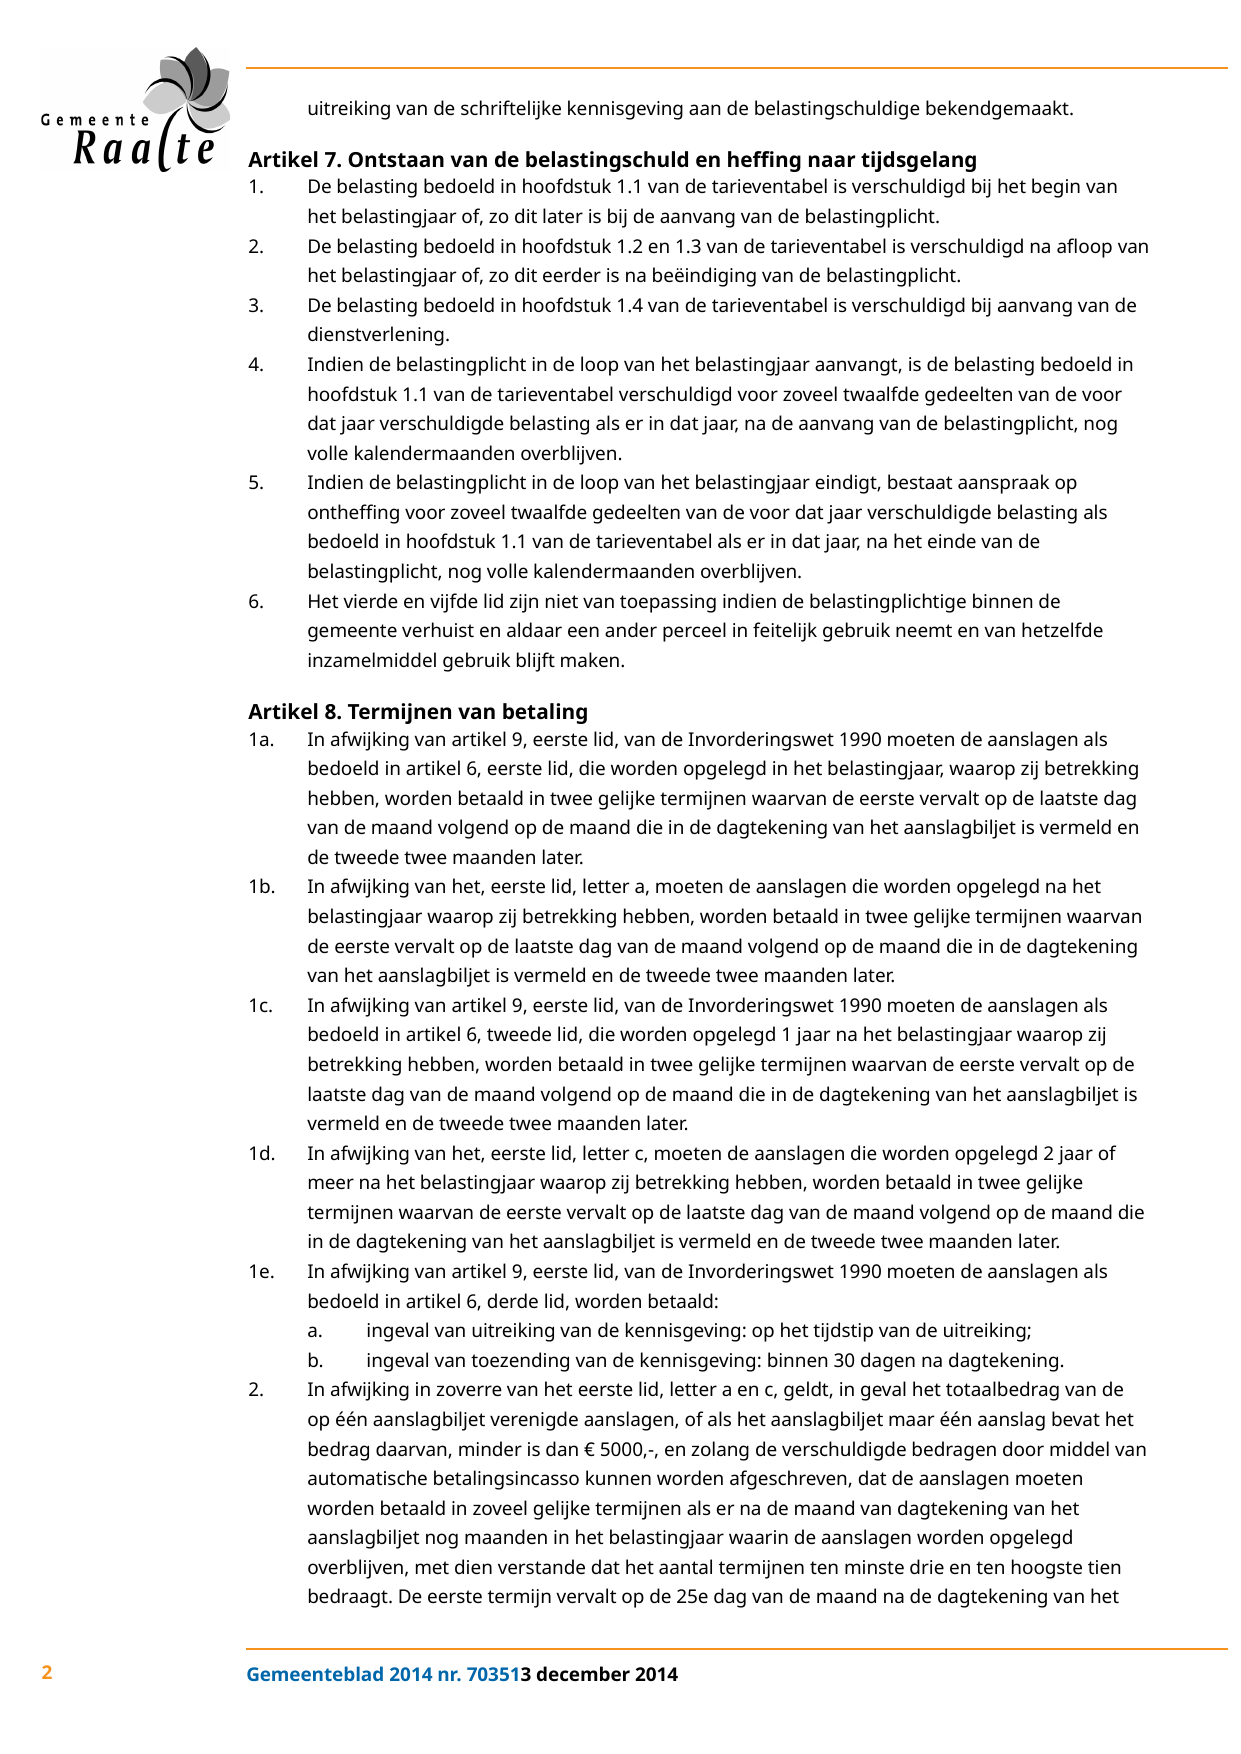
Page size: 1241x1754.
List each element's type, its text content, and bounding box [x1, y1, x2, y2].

text Artikel 7. Ontstaan van de belastingschuld en heffing naar tijdsgelang [248, 145, 1152, 174]
list De belasting bedoeld in hoofdstuk 1.2 en 1.3 van de tarieventabel is verschuldigd na afloop van het belastingjaar of, zo dit eerder is na beëindiging van de belastingplicht. [248, 233, 1152, 288]
list Indien de belastingplicht in de loop van het belastingjaar eindigt, bestaat aanspraak op ontheffing voor zoveel twaalfde gedeelten van de voor dat jaar verschuldigde belasting als bedoeld in hoofdstuk 1.1 van de tarieventabel als er in dat jaar, na het einde van de belastingplicht, nog volle kalendermaanden overblijven. [248, 469, 1152, 584]
list De belasting bedoeld in hoofdstuk 1.4 van de tarieventabel is verschuldigd bij aanvang van de dienstverlening. [248, 292, 1152, 347]
list Indien de belastingplicht in de loop van het belastingjaar aanvangt, is de belasting bedoeld in hoofdstuk 1.1 van de tarieventabel verschuldigd voor zoveel twaalfde gedeelten van de voor dat jaar verschuldigde belasting als er in dat jaar, na de aanvang van de belastingplicht, nog volle kalendermaanden overblijven. [248, 351, 1152, 466]
list In afwijking van artikel 9, eerste lid, van de Invorderingswet 1990 moeten de aanslagen als bedoeld in artikel 6, eerste lid, die worden opgelegd in het belastingjaar, waarop zij betrekking hebben, worden betaald in twee gelijke termijnen waarvan de eerste vervalt op de laatste dag van de maand volgend op de maand die in de dagtekening van het aanslagbiljet is vermeld en de tweede twee maanden later. [248, 726, 1152, 870]
list In afwijking in zoverre van het eerste lid, letter a en c, geldt, in geval het totaalbedrag van de op één aanslagbiljet verenigde aanslagen, of als het aanslagbiljet maar één aanslag bevat het bedrag daarvan, minder is dan € 5000,-, en zolang de verschuldigde bedragen door middel van automatische betalingsincasso kunnen worden afgeschreven, dat de aanslagen moeten worden betaald in zoveel gelijke termijnen als er na de maand van dagtekening van het aanslagbiljet nog maanden in het belastingjaar waarin de aanslagen worden opgelegd overblijven, met dien verstande dat het aantal termijnen ten minste drie en ten hoogste tien bedraagt. De eerste termijn vervalt op de 25e dag van de maand na de dagtekening van het [248, 1377, 1152, 1609]
list In afwijking van het, eerste lid, letter a, moeten de aanslagen die worden opgelegd na het belastingjaar waarop zij betrekking hebben, worden betaald in twee gelijke termijnen waarvan de eerste vervalt op de laatste dag van de maand volgend op de maand die in de dagtekening van het aanslagbiljet is vermeld en de tweede twee maanden later. [248, 874, 1152, 988]
list In afwijking van artikel 9, eerste lid, van de Invorderingswet 1990 moeten de aanslagen als bedoeld in artikel 6, tweede lid, die worden opgelegd 1 jaar na het belastingjaar waarop zij betrekking hebben, worden betaald in twee gelijke termijnen waarvan de eerste vervalt op de laatste dag van de maand volgend op de maand die in de dagtekening van het aanslagbiljet is vermeld en de tweede twee maanden later. [248, 992, 1152, 1136]
list In afwijking van het, eerste lid, letter c, moeten de aanslagen die worden opgelegd 2 jaar of meer na het belastingjaar waarop zij betrekking hebben, worden betaald in twee gelijke termijnen waarvan de eerste vervalt op de laatste dag van de maand volgend op de maand die in de dagtekening van het aanslagbiljet is vermeld en de tweede twee maanden later. [248, 1140, 1152, 1254]
list uitreiking van de schriftelijke kennisgeving aan de belastingschuldige bekendgemaakt. [248, 95, 1152, 121]
list ingeval van toezending van de kennisgeving: binnen 30 dagen na dagtekening. [307, 1347, 1152, 1373]
list De belasting bedoeld in hoofdstuk 1.1 van de tarieventabel is verschuldigd bij het begin van het belastingjaar of, zo dit later is bij de aanvang van de belastingplicht. [248, 174, 1152, 229]
list ingeval van uitreiking van de kennisgeving: op het tijdstip van de uitreiking; [307, 1317, 1152, 1343]
text Artikel 8. Termijnen van betaling [248, 697, 1152, 726]
list Het vierde en vijfde lid zijn niet van toepassing indien de belastingplichtige binnen de gemeente verhuist en aldaar een ander perceel in feitelijk gebruik neemt en van hetzelfde inzamelmiddel gebruik blijft maken. [248, 588, 1152, 673]
list In afwijking van artikel 9, eerste lid, van de Invorderingswet 1990 moeten de aanslagen als bedoeld in artikel 6, derde lid, worden betaald: [248, 1258, 1152, 1314]
picture [41, 47, 231, 172]
